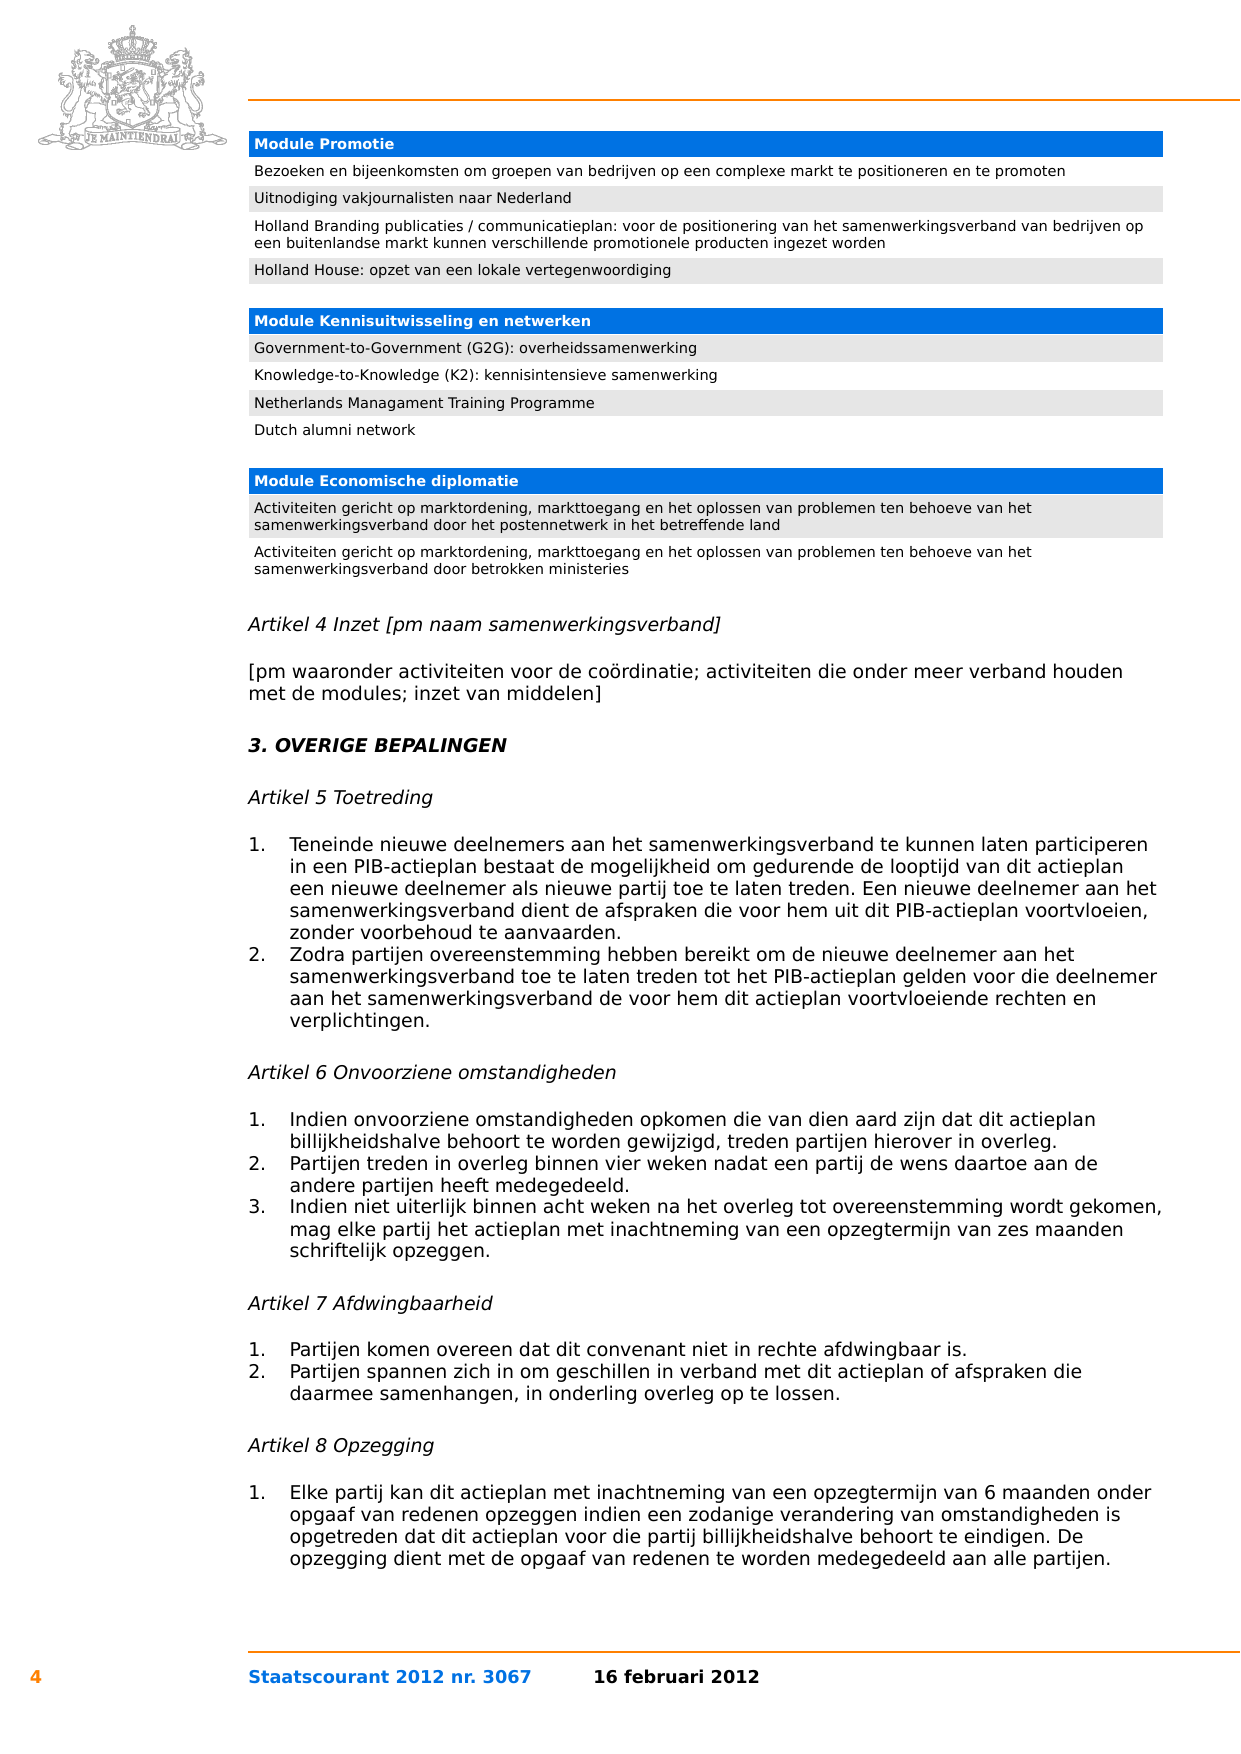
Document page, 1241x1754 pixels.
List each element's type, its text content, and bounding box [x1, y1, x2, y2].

table_header Module Economische diplomatie [249, 468, 1163, 494]
text 1. Partijen komen overeen dat dit convenant niet in rechte afdwingbaar is. [248, 1339, 1163, 1361]
text 2. Zodra partijen overeenstemming hebben bereikt om de nieuwe deelnemer aan het samenwerkingsverband toe te laten treden tot het PIB-actieplan gelden voor die deelnemer aan het samenwerkingsverband de voor hem dit actieplan voortvloeiende rechten en verplichtingen. [248, 944, 1163, 1032]
table_cell Netherlands Managament Training Programme [249, 390, 1163, 416]
table_cell Bezoeken en bijeenkomsten om groepen van bedrijven op een complexe markt te positioneren en te promoten [249, 158, 1163, 185]
text 1. Elke partij kan dit actieplan met inachtneming van een opzegtermijn van 6 maanden onder opgaaf van redenen opzeggen indien een zodanige verandering van omstandigheden is opgetreden dat dit actieplan voor die partij billijkheidshalve behoort te eindigen. De opzegging dient met de opgaaf van redenen te worden medegedeeld aan alle partijen. [248, 1482, 1163, 1570]
table_cell Activiteiten gericht op marktordening, markttoegang en het oplossen van problemen ten behoeve van het samenwerkingsverband door betrokken ministeries [249, 540, 1163, 583]
text 2. Partijen spannen zich in om geschillen in verband met dit actieplan of afspraken die daarmee samenhangen, in onderling overleg op te lossen. [248, 1361, 1163, 1405]
table_cell Knowledge-to-Knowledge (K2): kennisintensieve samenwerking [249, 363, 1163, 389]
subtitle Artikel 7 Afdwingbaarheid [248, 1292, 1163, 1314]
table_cell Uitnodiging vakjournalisten naar Nederland [249, 186, 1163, 212]
subtitle Artikel 5 Toetreding [248, 787, 1163, 809]
table_cell Holland Branding publicaties / communicatieplan: voor de positionering van het samenwerkingsverband van bedrijven op een buitenlandse markt kunnen verschillende promotionele producten ingezet worden [249, 213, 1163, 256]
text 1. Teneinde nieuwe deelnemers aan het samenwerkingsverband te kunnen laten participeren in een PIB-actieplan bestaat de mogelijkheid om gedurende de looptijd van dit actieplan een nieuwe deelnemer als nieuwe partij toe te laten treden. Een nieuwe deelnemer aan het samenwerkingsverband dient de afspraken die voor hem uit dit PIB-actieplan voortvloeien, zonder voorbehoud te aanvaarden. [248, 834, 1163, 944]
text 3. Indien niet uiterlijk binnen acht weken na het overleg tot overeenstemming wordt gekomen, mag elke partij het actieplan met inachtneming van een opzegtermijn van zes maanden schriftelijk opzeggen. [248, 1196, 1163, 1262]
subtitle Artikel 6 Onvoorziene omstandigheden [248, 1062, 1163, 1083]
table_cell Holland House: opzet van een lokale vertegenwoordiging [249, 258, 1163, 284]
table_header Module Promotie [249, 131, 1163, 157]
subtitle Artikel 4 Inzet [pm naam samenwerkingsverband] [248, 614, 1163, 636]
text 2. Partijen treden in overleg binnen vier weken nadat een partij de wens daartoe aan de andere partijen heeft medegedeeld. [248, 1152, 1163, 1196]
table_cell Dutch alumni network [249, 418, 1163, 444]
picture [38, 25, 227, 150]
table_header Module Kennisuitwisseling en netwerken [249, 308, 1163, 334]
subtitle Artikel 8 Opzegging [248, 1435, 1163, 1457]
table_cell Government-to-Government (G2G): overheidssamenwerking [249, 335, 1163, 362]
text [pm waaronder activiteiten voor de coördinatie; activiteiten die onder meer verband houden met de modules; inzet van middelen] [248, 661, 1163, 705]
table_cell Activiteiten gericht op marktordening, markttoegang en het oplossen van problemen ten behoeve van het samenwerkingsverband door het postennetwerk in het betreffende land [249, 495, 1163, 538]
text 1. Indien onvoorziene omstandigheden opkomen die van dien aard zijn dat dit actieplan billijkheidshalve behoort te worden gewijzigd, treden partijen hierover in overleg. [248, 1108, 1163, 1152]
subtitle 3. OVERIGE BEPALINGEN [248, 735, 1163, 757]
